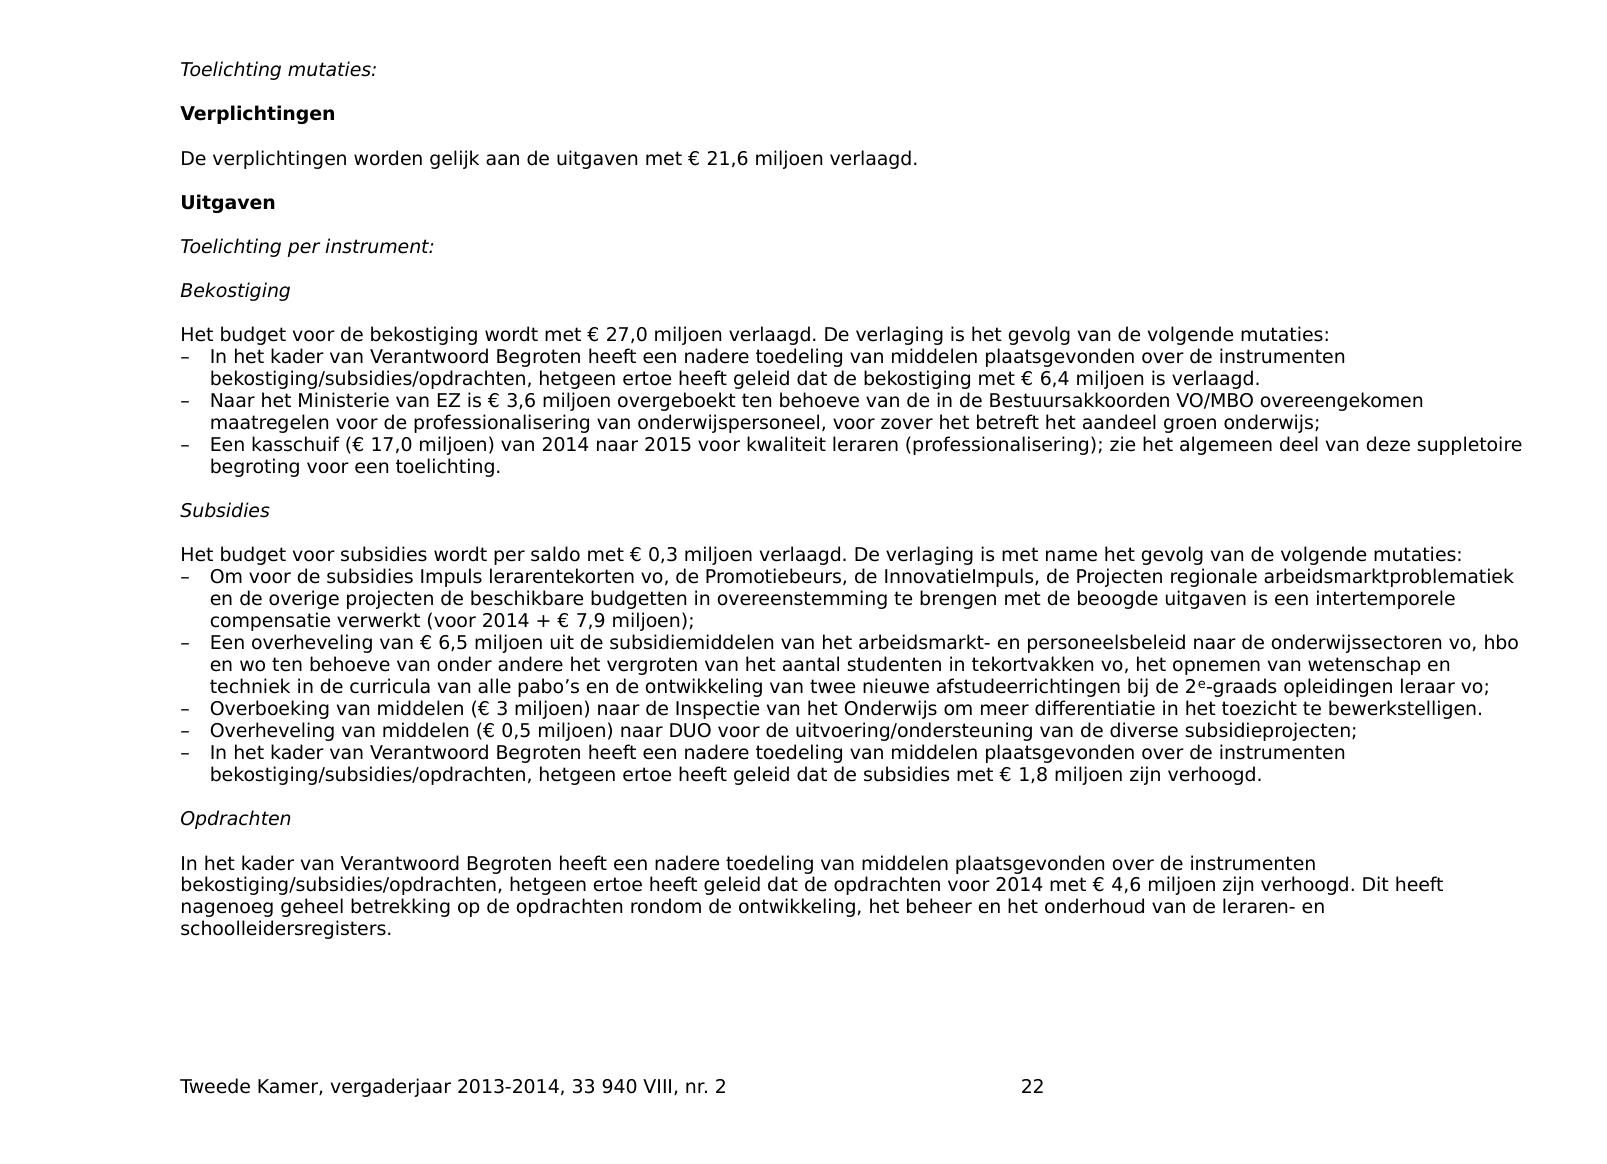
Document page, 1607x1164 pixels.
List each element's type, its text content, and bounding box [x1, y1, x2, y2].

subtitle Subsidies [180, 500, 1529, 522]
subtitle Toelichting mutaties: [180, 59, 1529, 81]
text In het kader van Verantwoord Begroten heeft een nadere toedeling van middelen plaatsgevonden over de instrumenten bekostiging/subsidies/opdrachten, hetgeen ertoe heeft geleid dat de opdrachten voor 2014 met € 4,6 miljoen zijn verhoogd. Dit heeft nagenoeg geheel betrekking op de opdrachten rondom de ontwikkeling, het beheer en het onderhoud van de leraren- en schoolleidersregisters. [180, 852, 1529, 940]
text – In het kader van Verantwoord Begroten heeft een nadere toedeling van middelen plaatsgevonden over de instrumenten bekostiging/subsidies/opdrachten, hetgeen ertoe heeft geleid dat de subsidies met € 1,8 miljoen zijn verhoogd. [180, 742, 1529, 786]
text – Een kasschuif (€ 17,0 miljoen) van 2014 naar 2015 voor kwaliteit leraren (professionalisering); zie het algemeen deel van deze suppletoire begroting voor een toelichting. [180, 434, 1529, 478]
text – In het kader van Verantwoord Begroten heeft een nadere toedeling van middelen plaatsgevonden over de instrumenten bekostiging/subsidies/opdrachten, hetgeen ertoe heeft geleid dat de bekostiging met € 6,4 miljoen is verlaagd. [180, 346, 1529, 390]
text – Overheveling van middelen (€ 0,5 miljoen) naar DUO voor de uitvoering/ondersteuning van de diverse subsidieprojecten; [180, 720, 1529, 742]
subtitle Uitgaven [180, 192, 1529, 213]
text – Om voor de subsidies Impuls lerarentekorten vo, de Promotiebeurs, de InnovatieImpuls, de Projecten regionale arbeidsmarktproblematiek en de overige projecten de beschikbare budgetten in overeenstemming te brengen met de beoogde uitgaven is een intertemporele compensatie verwerkt (voor 2014 + € 7,9 miljoen); [180, 566, 1529, 632]
text De verplichtingen worden gelijk aan de uitgaven met € 21,6 miljoen verlaagd. [180, 147, 1529, 169]
text Het budget voor de bekostiging wordt met € 27,0 miljoen verlaagd. De verlaging is het gevolg van de volgende mutaties: [180, 324, 1529, 346]
text – Overboeking van middelen (€ 3 miljoen) naar de Inspectie van het Onderwijs om meer differentiatie in het toezicht te bewerkstelligen. [180, 698, 1529, 720]
text – Naar het Ministerie van EZ is € 3,6 miljoen overgeboekt ten behoeve van de in de Bestuursakkoorden VO/MBO overeengekomen maatregelen voor de professionalisering van onderwijspersoneel, voor zover het betreft het aandeel groen onderwijs; [180, 390, 1529, 434]
text Het budget voor subsidies wordt per saldo met € 0,3 miljoen verlaagd. De verlaging is met name het gevolg van de volgende mutaties: [180, 544, 1529, 566]
subtitle Toelichting per instrument: [180, 236, 1529, 258]
subtitle Verplichtingen [180, 103, 1529, 125]
text – Een overheveling van € 6,5 miljoen uit de subsidiemiddelen van het arbeidsmarkt- en personeelsbeleid naar de onderwijssectoren vo, hbo en wo ten behoeve van onder andere het vergroten van het aantal studenten in tekortvakken vo, het opnemen van wetenschap en techniek in de curricula van alle pabo’s en de ontwikkeling van twee nieuwe afstudeerrichtingen bij de 2e-graads opleidingen leraar vo; [180, 632, 1529, 698]
subtitle Bekostiging [180, 280, 1529, 302]
subtitle Opdrachten [180, 808, 1529, 830]
